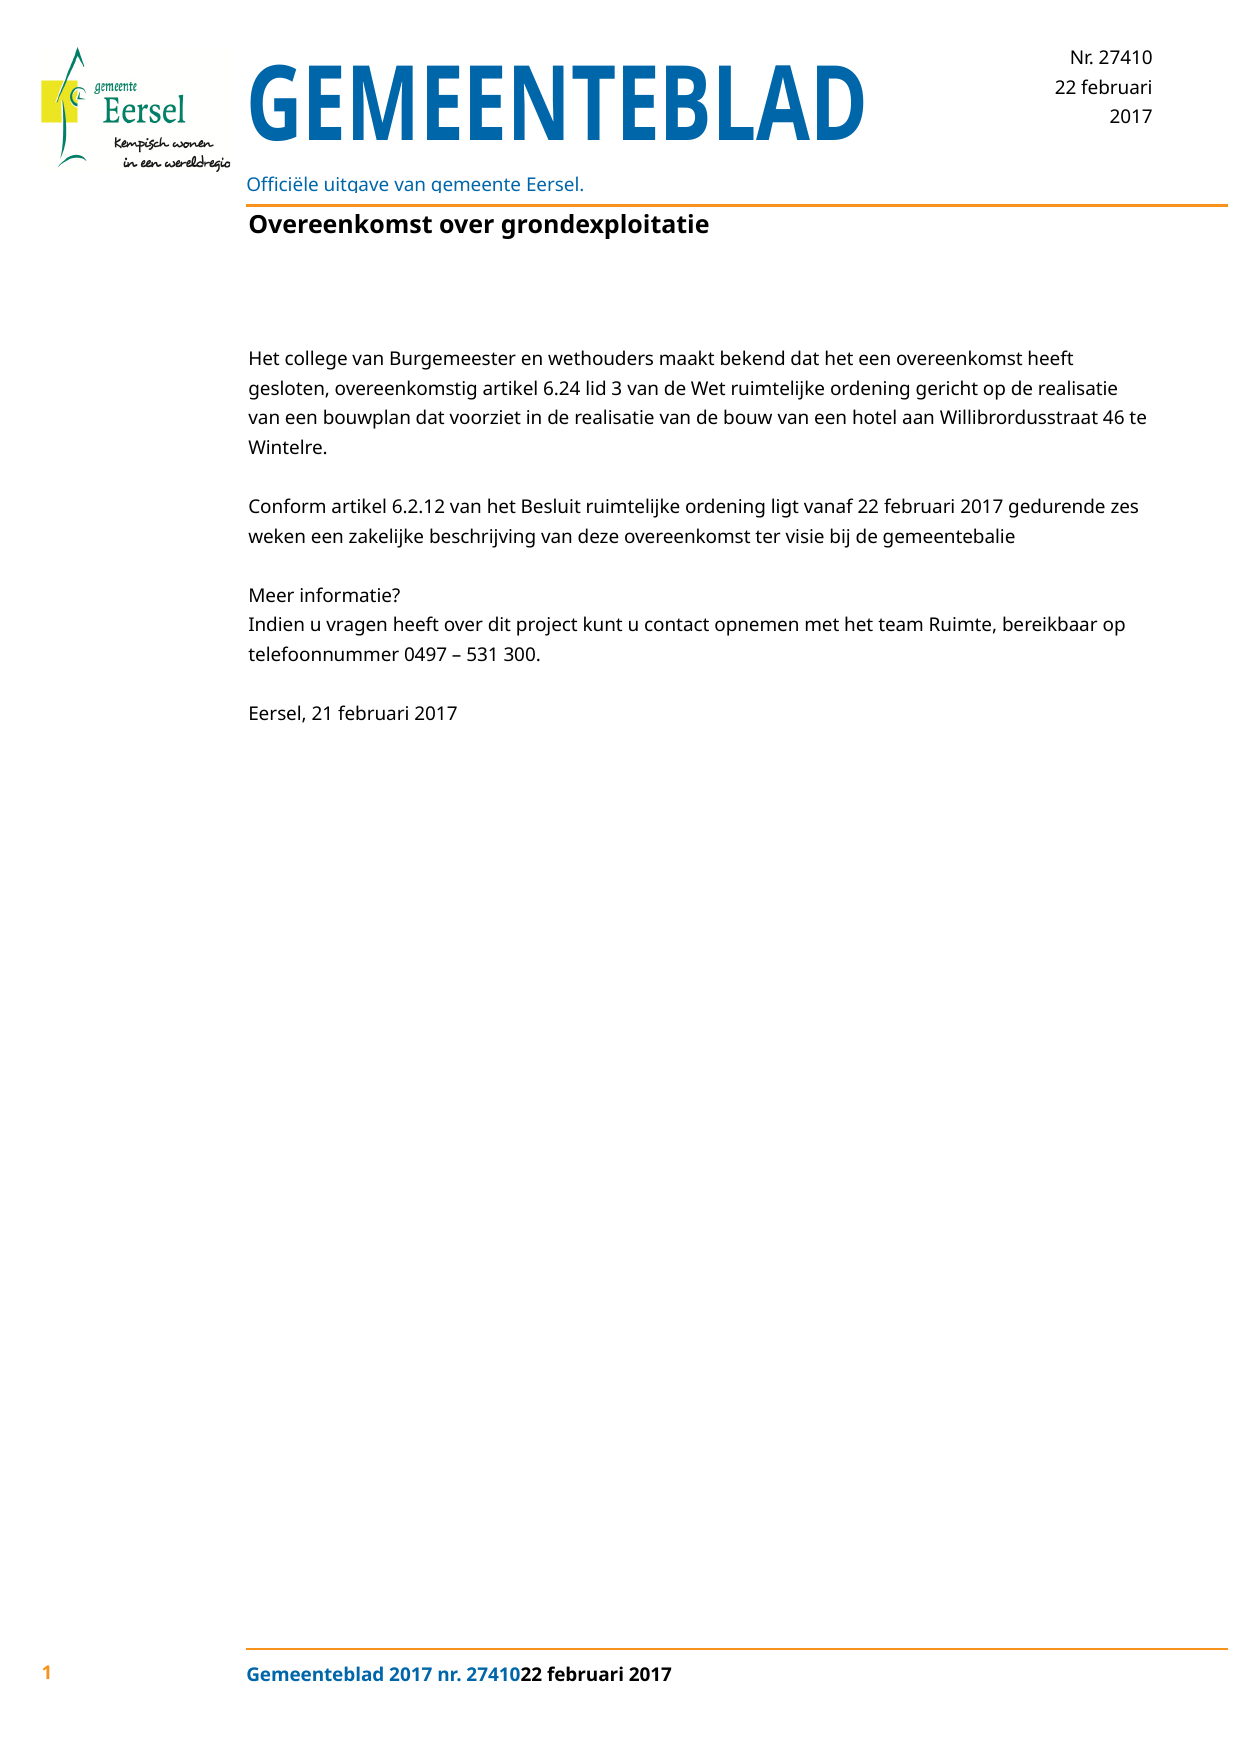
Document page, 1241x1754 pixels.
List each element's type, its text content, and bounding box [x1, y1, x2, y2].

text Meer informatie? [248, 582, 1152, 608]
text Het college van Burgemeester en wethouders maakt bekend dat het een overeenkomst heeft gesloten, overeenkomstig artikel 6.24 lid 3 van de Wet ruimtelijke ordening gericht op de realisatie van een bouwplan dat voorziet in de realisatie van de bouw van een hotel aan Willibrordusstraat 46 te Wintelre. [248, 345, 1152, 460]
text Eersel, 21 februari 2017 [248, 700, 1152, 726]
text Indien u vragen heeft over dit project kunt u contact opnemen met het team Ruimte, bereikbaar op telefoonnummer 0497 – 531 300. [248, 612, 1152, 667]
text Overeenkomst over grondexploitatie [248, 207, 1152, 241]
text Conform artikel 6.2.12 van het Besluit ruimtelijke ordening ligt vanaf 22 februari 2017 gedurende zes weken een zakelijke beschrijving van deze overeenkomst ter visie bij de gemeentebalie [248, 493, 1152, 548]
picture [41, 47, 231, 172]
